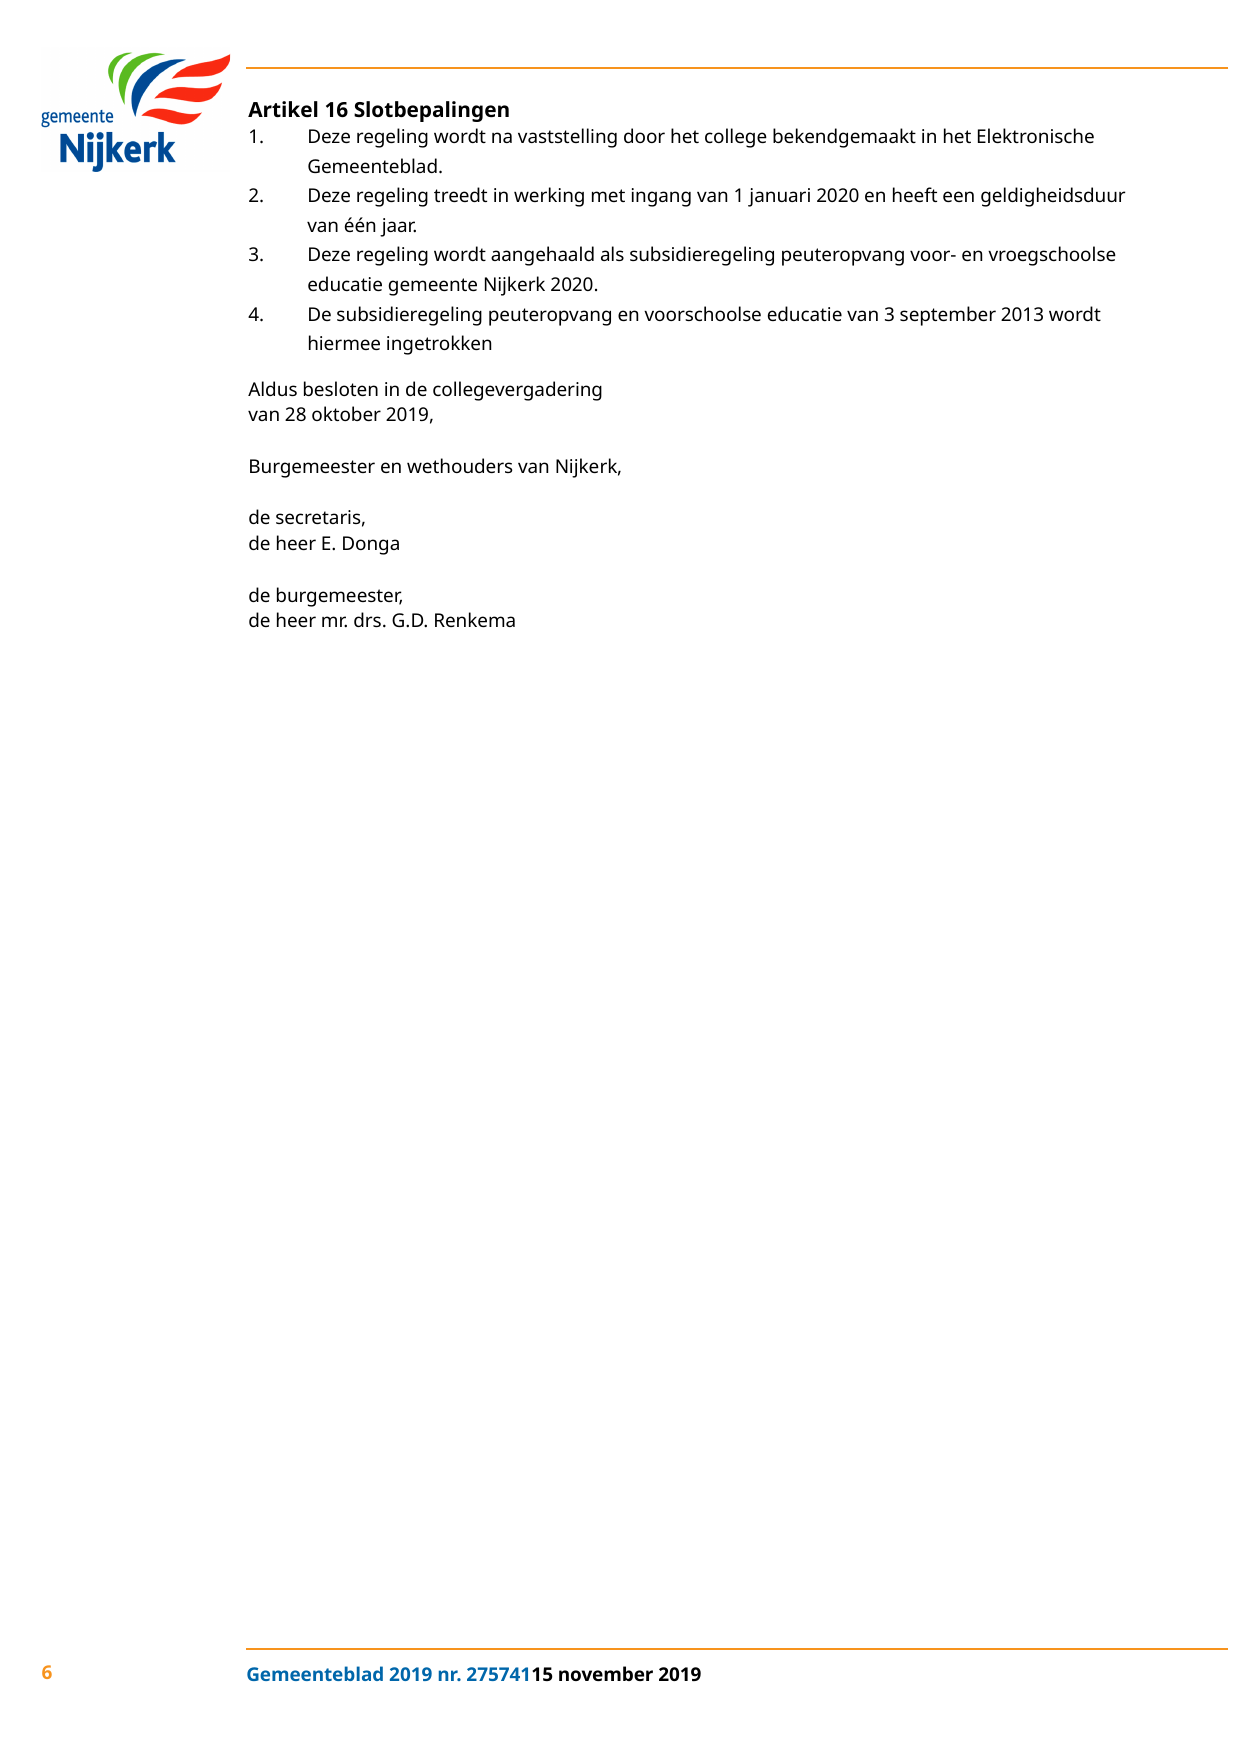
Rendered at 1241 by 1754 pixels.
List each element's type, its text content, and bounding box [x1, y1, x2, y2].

list Deze regeling wordt na vaststelling door het college bekendgemaakt in het Elektronische Gemeenteblad. [248, 123, 1152, 178]
text de secretaris, [248, 504, 1152, 530]
text Burgemeester en wethouders van Nijkerk, [248, 453, 1152, 479]
text van 28 oktober 2019, [248, 402, 1152, 427]
text Artikel 16 Slotbepalingen [248, 95, 1152, 123]
text de burgemeester, [248, 582, 1152, 607]
list De subsidieregeling peuteropvang en voorschoolse educatie van 3 september 2013 wordt hiermee ingetrokken [248, 301, 1152, 356]
picture [41, 47, 231, 172]
text de heer E. Donga [248, 530, 1152, 556]
text Aldus besloten in de collegevergadering [248, 376, 1152, 402]
text de heer mr. drs. G.D. Renkema [248, 607, 1152, 633]
list Deze regeling wordt aangehaald als subsidieregeling peuteropvang voor- en vroegschoolse educatie gemeente Nijkerk 2020. [248, 242, 1152, 297]
list Deze regeling treedt in werking met ingang van 1 januari 2020 en heeft een geldigheidsduur van één jaar. [248, 182, 1152, 238]
